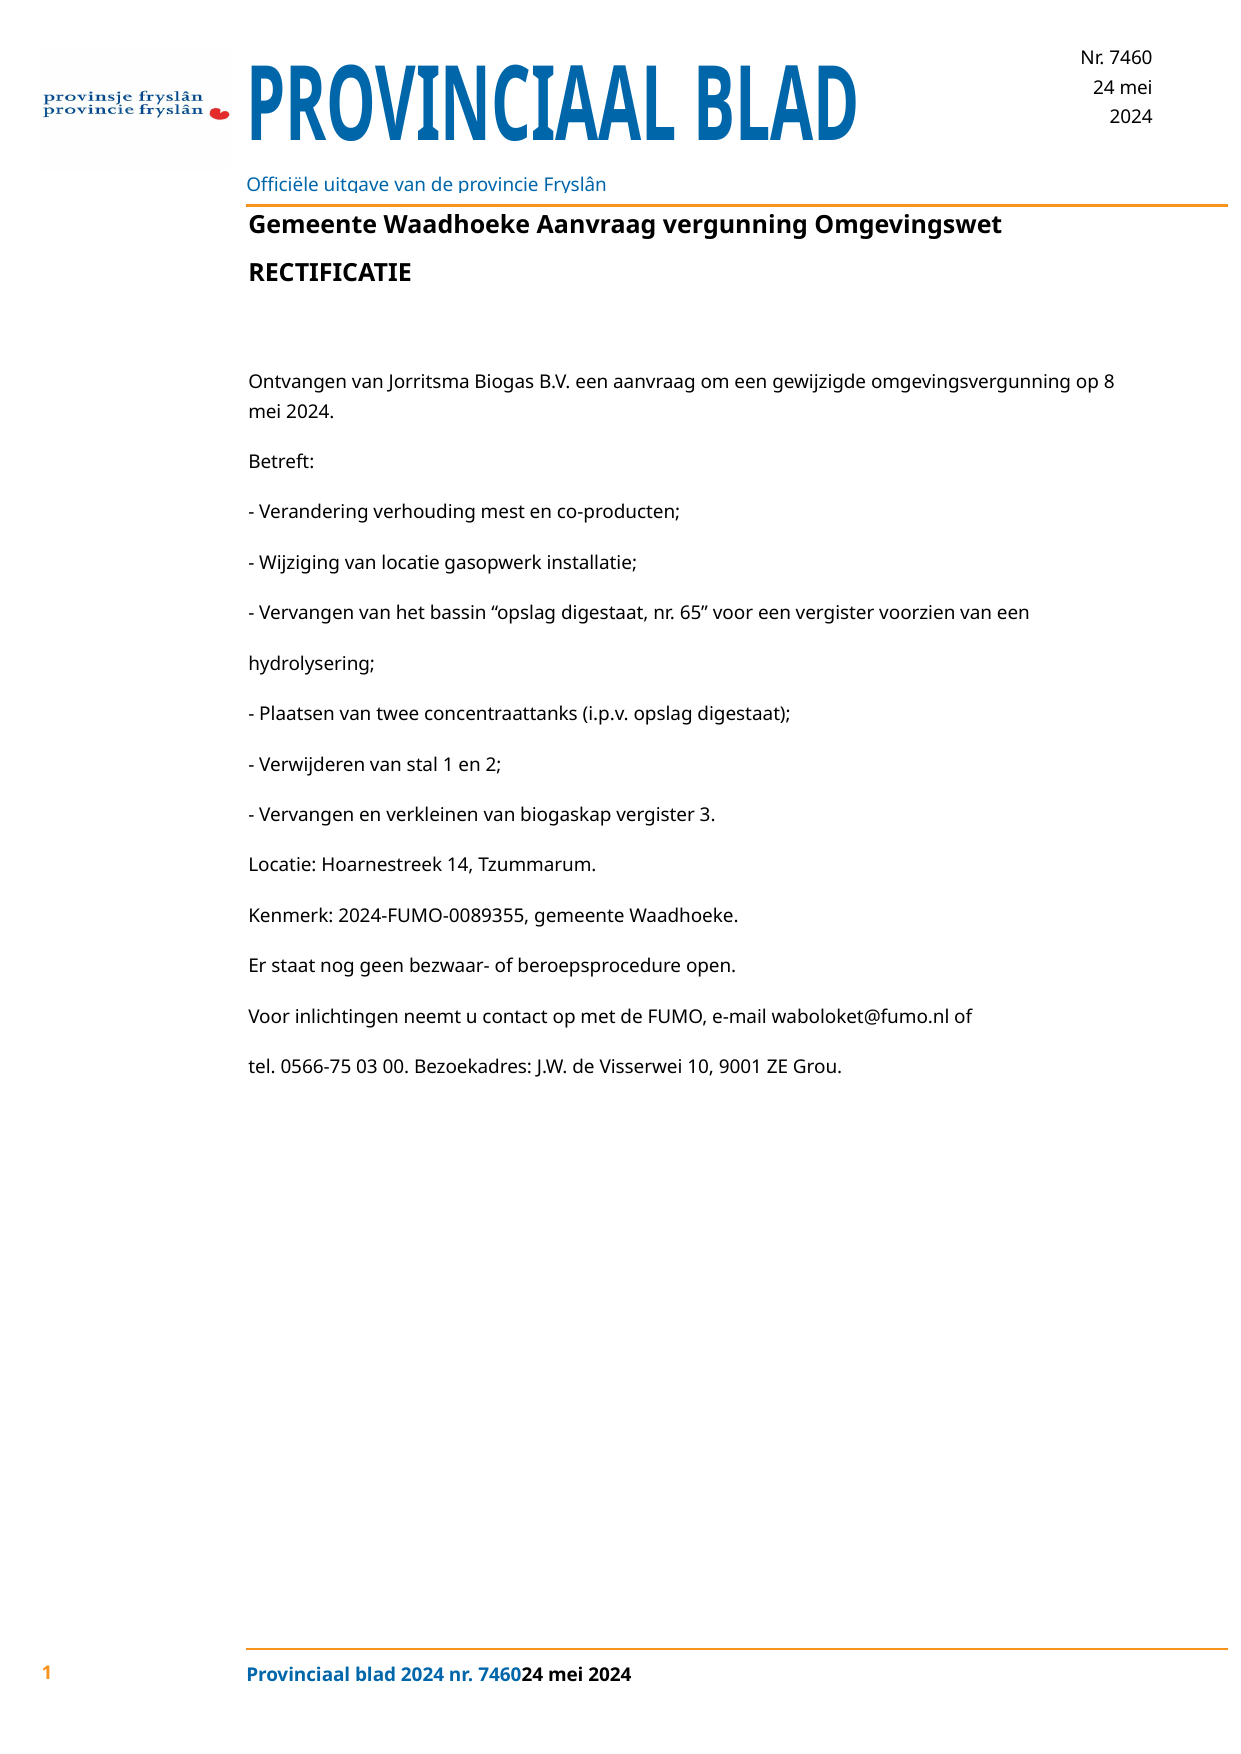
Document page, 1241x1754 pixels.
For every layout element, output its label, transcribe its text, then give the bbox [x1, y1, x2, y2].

text Locatie: Hoarnestreek 14, Tzummarum. [248, 852, 1152, 877]
text - Verandering verhouding mest en co-producten; [248, 499, 1152, 524]
text tel. 0566-75 03 00. Bezoekadres: J.W. de Visserwei 10, 9001 ZE Grou. [248, 1053, 1152, 1079]
text Ontvangen van Jorritsma Biogas B.V. een aanvraag om een gewijzigde omgevingsvergunning op 8 mei 2024. [248, 368, 1152, 424]
text - Verwijderen van stal 1 en 2; [248, 751, 1152, 777]
picture [41, 47, 231, 172]
text hydrolysering; [248, 650, 1152, 676]
text - Vervangen van het bassin “opslag digestaat, nr. 65” voor een vergister voorzien van een [248, 599, 1152, 625]
text Er staat nog geen bezwaar- of beroepsprocedure open. [248, 952, 1152, 978]
text Kenmerk: 2024-FUMO-0089355, gemeente Waadhoeke. [248, 902, 1152, 928]
text - Plaatsen van twee concentraattanks (i.p.v. opslag digestaat); [248, 700, 1152, 726]
text Voor inlichtingen neemt u contact op met de FUMO, e-mail waboloket@fumo.nl of [248, 1003, 1152, 1029]
text - Vervangen en verkleinen van biogaskap vergister 3. [248, 801, 1152, 827]
text - Wijziging van locatie gasopwerk installatie; [248, 549, 1152, 575]
text Gemeente Waadhoeke Aanvraag vergunning Omgevingswet RECTIFICATIE [248, 207, 1152, 288]
text Betreft: [248, 448, 1152, 474]
